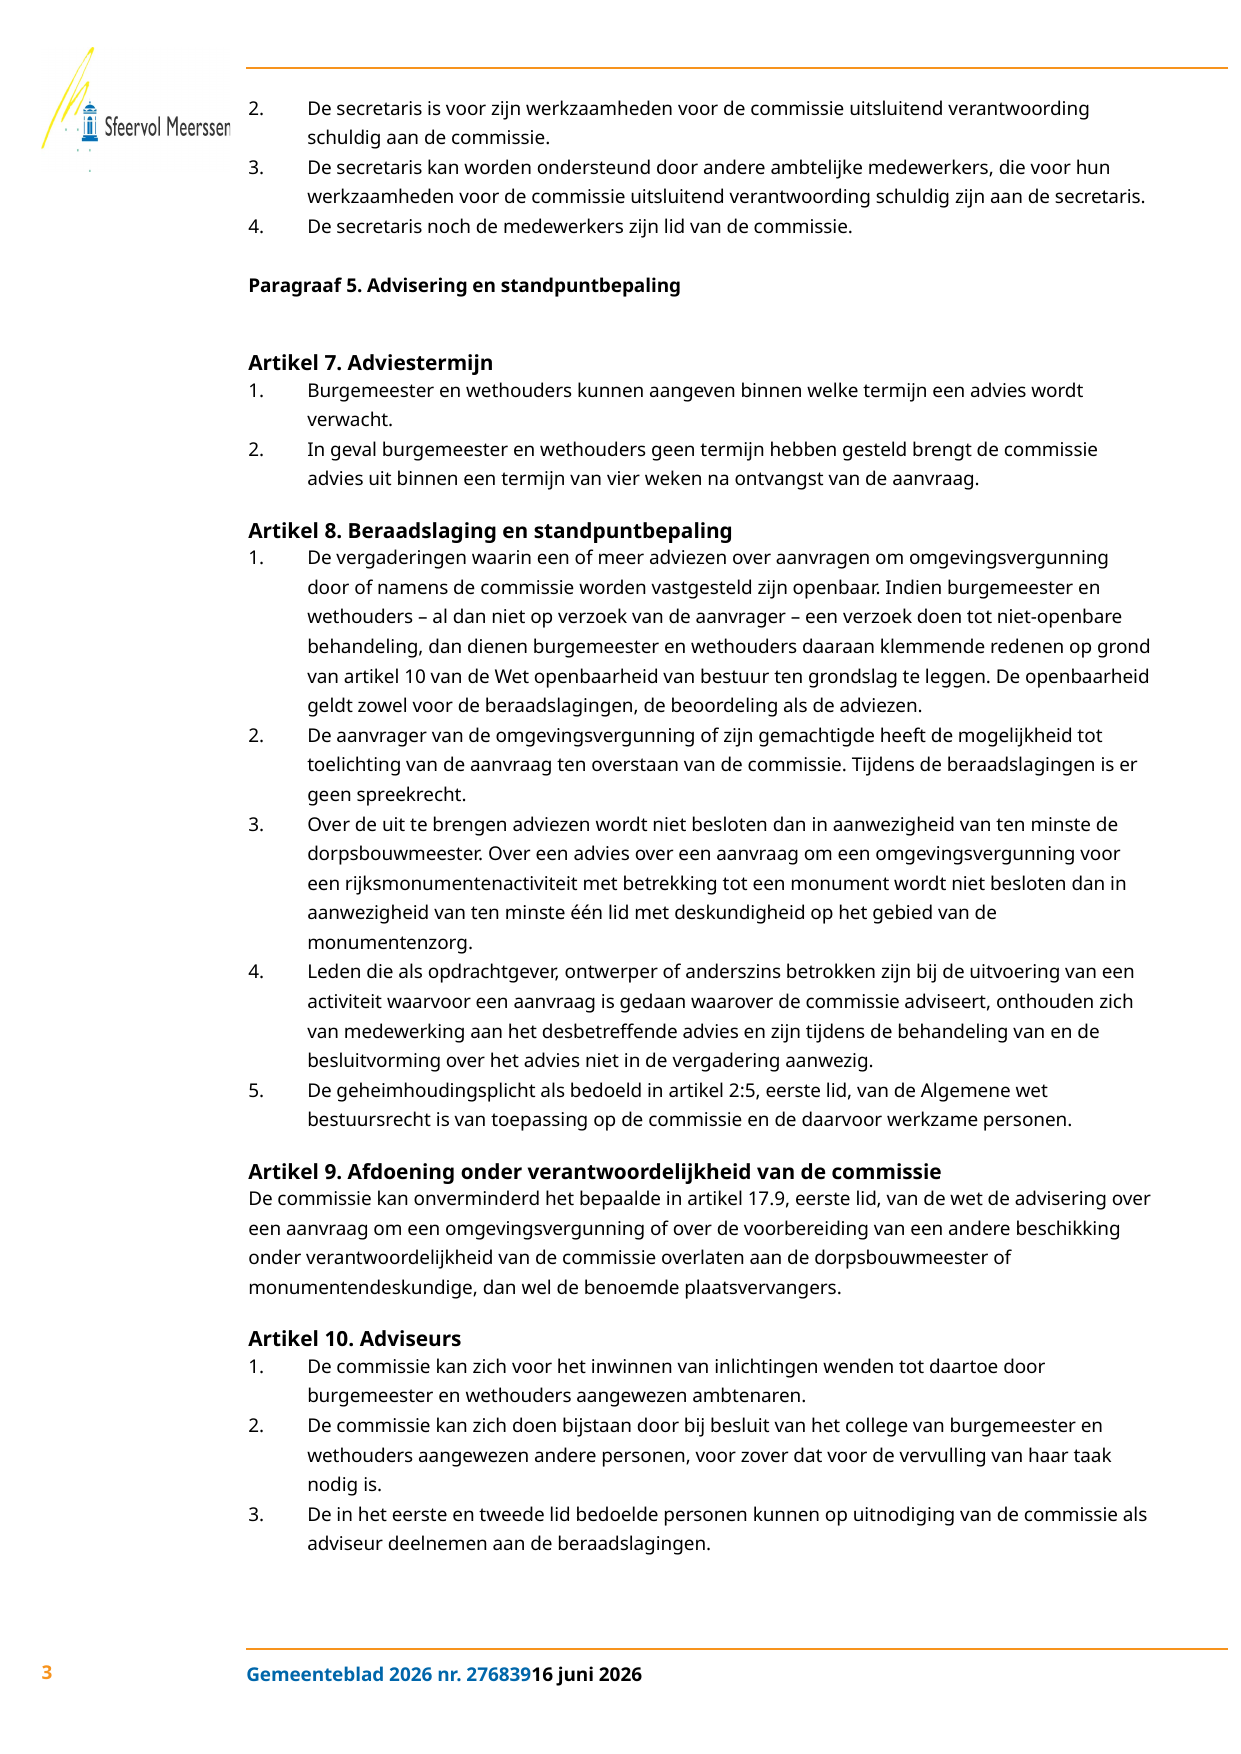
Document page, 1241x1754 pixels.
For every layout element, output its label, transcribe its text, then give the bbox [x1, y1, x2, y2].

list De secretaris kan worden ondersteund door andere ambtelijke medewerkers, die voor hun werkzaamheden voor de commissie uitsluitend verantwoording schuldig zijn aan de secretaris. [248, 154, 1152, 209]
text Artikel 7. Adviestermijn [248, 348, 1152, 377]
text Artikel 9. Afdoening onder verantwoordelijkheid van de commissie [248, 1157, 1152, 1185]
list De commissie kan zich doen bijstaan door bij besluit van het college van burgemeester en wethouders aangewezen andere personen, voor zover dat voor de vervulling van haar taak nodig is. [248, 1412, 1152, 1497]
list Burgemeester en wethouders kunnen aangeven binnen welke termijn een advies wordt verwacht. [248, 377, 1152, 432]
picture [41, 47, 231, 172]
list Leden die als opdrachtgever, ontwerper of anderszins betrokken zijn bij de uitvoering van een activiteit waarvoor een aanvraag is gedaan waarover de commissie adviseert, onthouden zich van medewerking aan het desbetreffende advies en zijn tijdens de behandeling van en de besluitvorming over het advies niet in de vergadering aanwezig. [248, 959, 1152, 1073]
list De aanvrager van de omgevingsvergunning of zijn gemachtigde heeft de mogelijkheid tot toelichting van de aanvraag ten overstaan van de commissie. Tijdens de beraadslagingen is er geen spreekrecht. [248, 722, 1152, 807]
list Over de uit te brengen adviezen wordt niet besloten dan in aanwezigheid van ten minste de dorpsbouwmeester. Over een advies over een aanvraag om een omgevingsvergunning voor een rijksmonumentenactiviteit met betrekking tot een monument wordt niet besloten dan in aanwezigheid van ten minste één lid met deskundigheid op het gebied van de monumentenzorg. [248, 811, 1152, 955]
list De secretaris is voor zijn werkzaamheden voor de commissie uitsluitend verantwoording schuldig aan de commissie. [248, 95, 1152, 150]
list In geval burgemeester en wethouders geen termijn hebben gesteld brengt de commissie advies uit binnen een termijn van vier weken na ontvangst van de aanvraag. [248, 436, 1152, 491]
list De vergaderingen waarin een of meer adviezen over aanvragen om omgevingsvergunning door of namens de commissie worden vastgesteld zijn openbaar. Indien burgemeester en wethouders – al dan niet op verzoek van de aanvrager – een verzoek doen tot niet-openbare behandeling, dan dienen burgemeester en wethouders daaraan klemmende redenen op grond van artikel 10 van de Wet openbaarheid van bestuur ten grondslag te leggen. De openbaarheid geldt zowel voor de beraadslagingen, de beoordeling als de adviezen. [248, 544, 1152, 718]
text De commissie kan onverminderd het bepaalde in artikel 17.9, eerste lid, van de wet de advisering over een aanvraag om een omgevingsvergunning of over de voorbereiding van een andere beschikking onder verantwoordelijkheid van de commissie overlaten aan de dorpsbouwmeester of monumentendeskundige, dan wel de benoemde plaatsvervangers. [248, 1185, 1152, 1300]
list De in het eerste en tweede lid bedoelde personen kunnen op uitnodiging van de commissie als adviseur deelnemen aan de beraadslagingen. [248, 1501, 1152, 1556]
text Artikel 8. Beraadslaging en standpuntbepaling [248, 516, 1152, 544]
list De secretaris noch de medewerkers zijn lid van de commissie. [248, 213, 1152, 239]
text Artikel 10. Adviseurs [248, 1324, 1152, 1353]
text Paragraaf 5. Advisering en standpuntbepaling [248, 272, 1152, 298]
list De commissie kan zich voor het inwinnen van inlichtingen wenden tot daartoe door burgemeester en wethouders aangewezen ambtenaren. [248, 1353, 1152, 1408]
list De geheimhoudingsplicht als bedoeld in artikel 2:5, eerste lid, van de Algemene wet bestuursrecht is van toepassing op de commissie en de daarvoor werkzame personen. [248, 1077, 1152, 1132]
